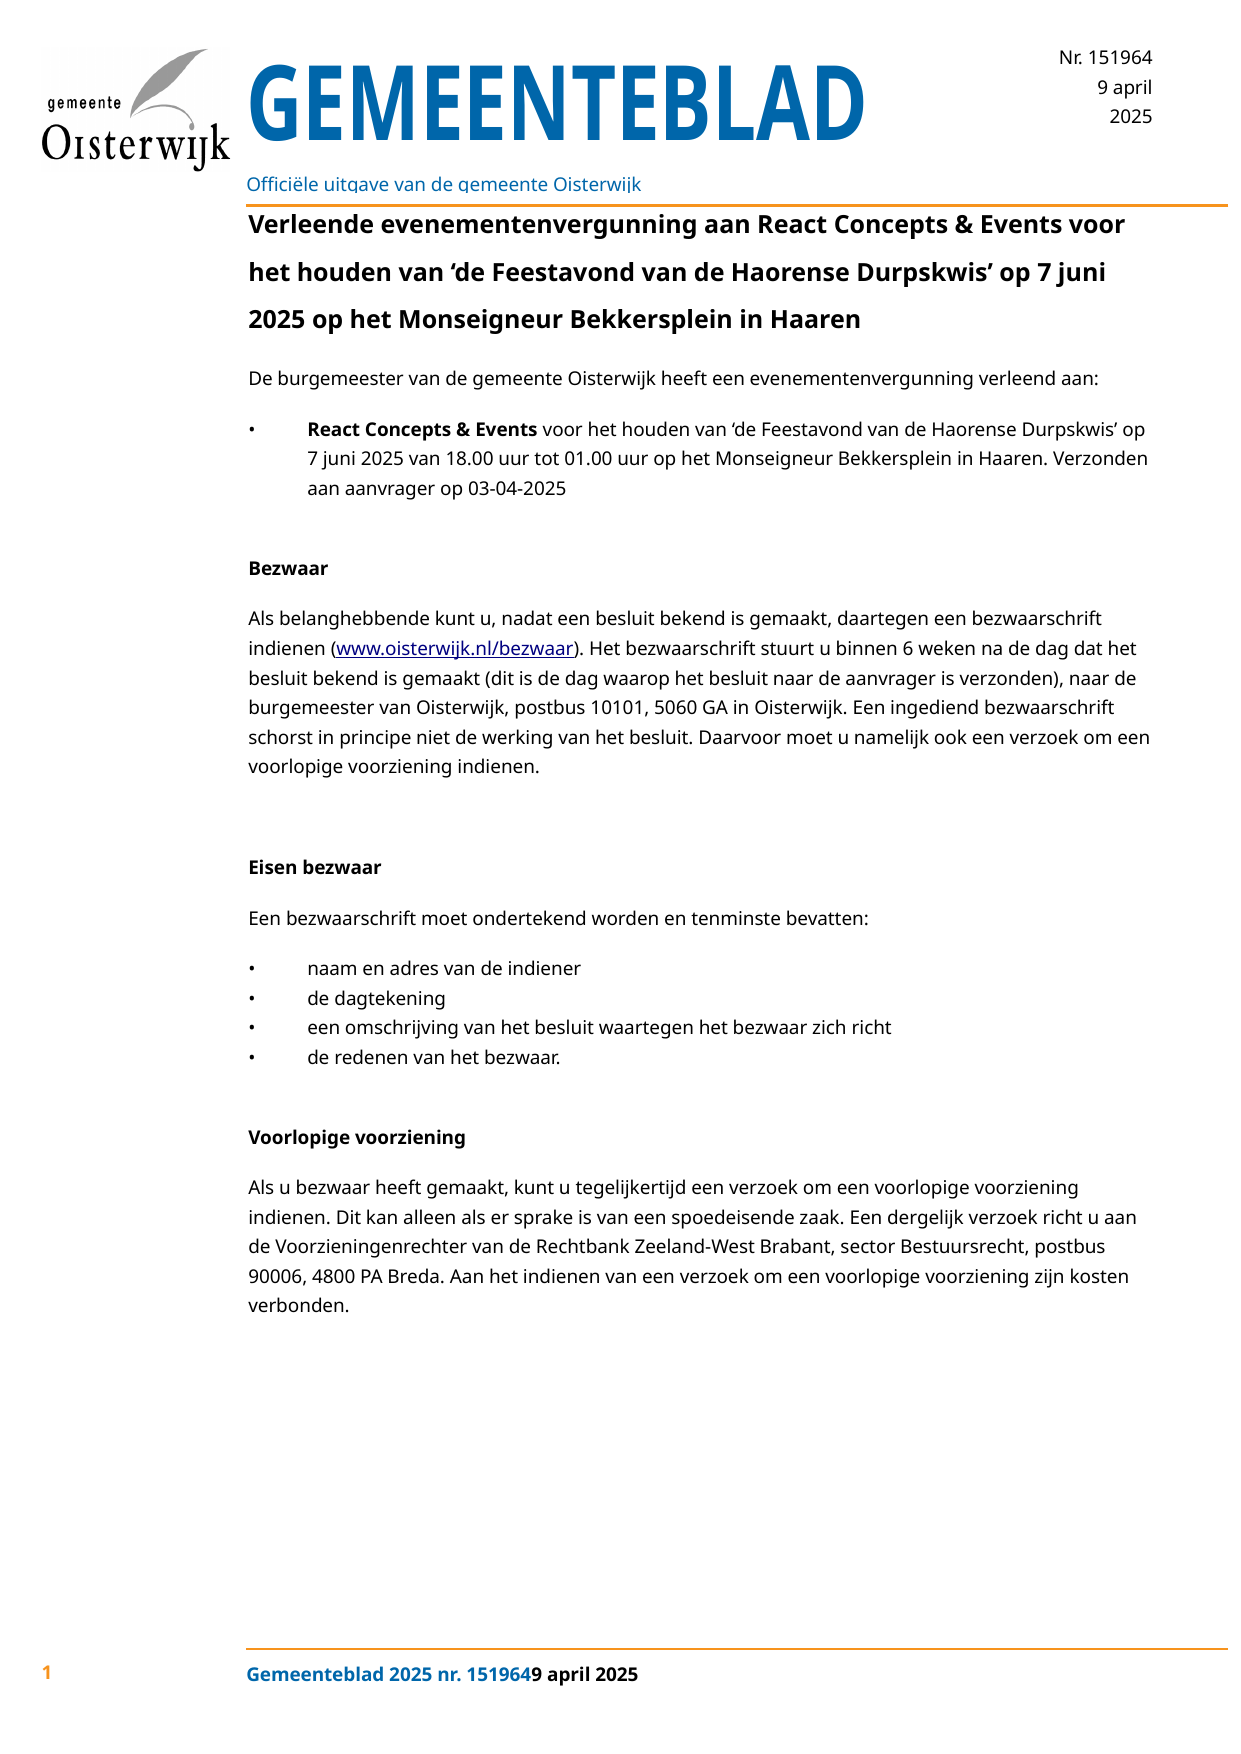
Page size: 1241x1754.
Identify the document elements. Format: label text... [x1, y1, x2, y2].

text Voorlopige voorziening [248, 1124, 1152, 1149]
text Verleende evenementenvergunning aan React Concepts & Events voor het houden van ‘de Feestavond van de Haorense Durpskwis’ op 7 juni 2025 op het Monseigneur Bekkersplein in Haaren [248, 207, 1152, 336]
text Als u bezwaar heeft gemaakt, kunt u tegelijkertijd een verzoek om een voorlopige voorziening indienen. Dit kan alleen als er sprake is van een spoedeisende zaak. Een dergelijk verzoek richt u aan de Voorzieningenrechter van de Rechtbank Zeeland-West Brabant, sector Bestuursrecht, postbus 90006, 4800 PA Breda. Aan het indienen van een verzoek om een voorlopige voorziening zijn kosten verbonden. [248, 1174, 1152, 1318]
picture [41, 47, 231, 172]
list een omschrijving van het besluit waartegen het bezwaar zich richt [248, 1014, 1152, 1040]
text De burgemeester van de gemeente Oisterwijk heeft een evenementenvergunning verleend aan: [248, 366, 1152, 391]
list React Concepts & Events voor het houden van ‘de Feestavond van de Haorense Durpskwis’ op 7 juni 2025 van 18.00 uur tot 01.00 uur op het Monseigneur Bekkersplein in Haaren. Verzonden aan aanvrager op 03-04-2025 [248, 416, 1152, 501]
list de redenen van het bezwaar. [248, 1044, 1152, 1069]
text Eisen bezwaar [248, 854, 1152, 880]
list de dagtekening [248, 985, 1152, 1010]
text Bezwaar [248, 555, 1152, 581]
text Een bezwaarschrift moet ondertekend worden en tenminste bevatten: [248, 905, 1152, 930]
list naam en adres van de indiener [248, 955, 1152, 981]
text Als belanghebbende kunt u, nadat een besluit bekend is gemaakt, daartegen een bezwaarschrift indienen (www.oisterwijk.nl/bezwaar). Het bezwaarschrift stuurt u binnen 6 weken na de dag dat het besluit bekend is gemaakt (dit is de dag waarop het besluit naar de aanvrager is verzonden), naar de burgemeester van Oisterwijk, postbus 10101, 5060 GA in Oisterwijk. Een ingediend bezwaarschrift schorst in principe niet de werking van het besluit. Daarvoor moet u namelijk ook een verzoek om een voorlopige voorziening indienen. [248, 606, 1152, 779]
